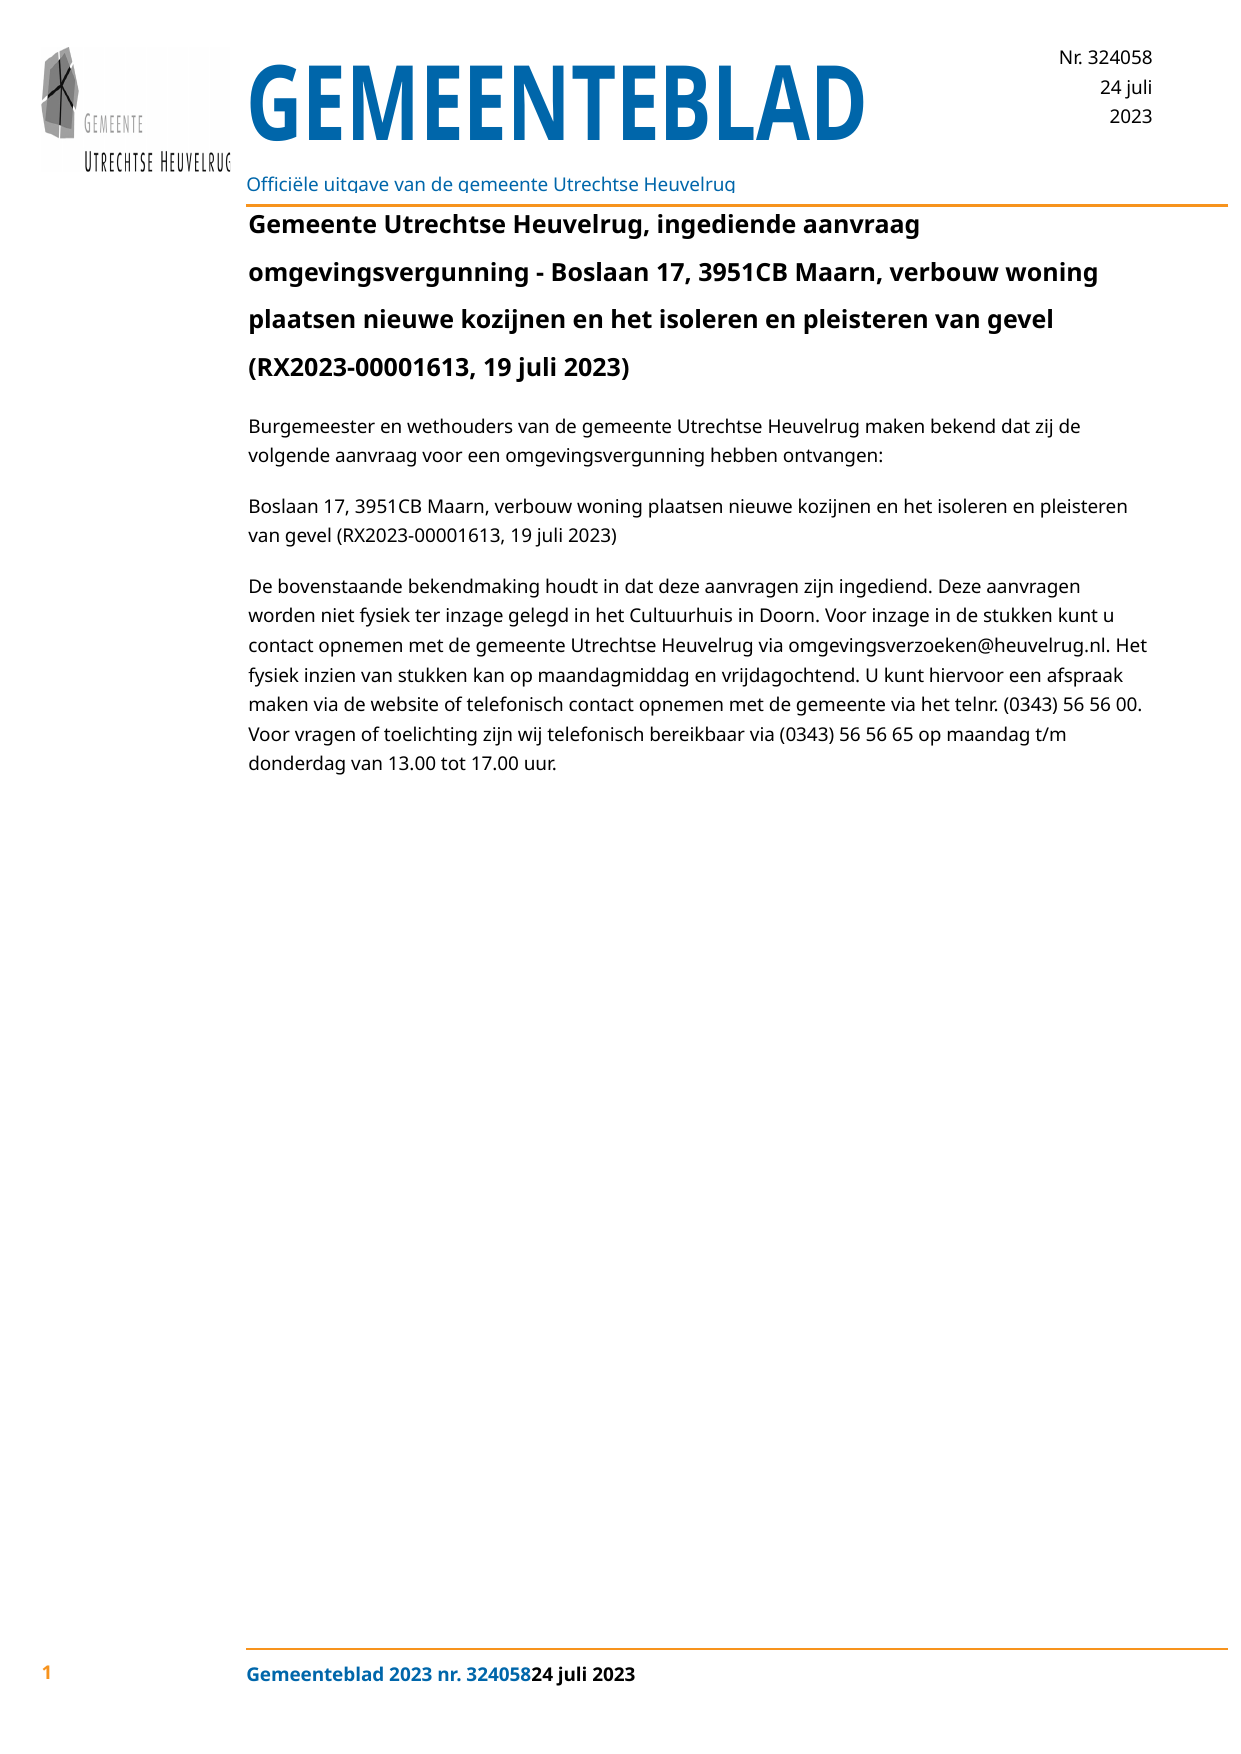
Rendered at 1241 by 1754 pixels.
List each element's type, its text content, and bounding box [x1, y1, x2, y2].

text Burgemeester en wethouders van de gemeente Utrechtse Heuvelrug maken bekend dat zij de volgende aanvraag voor een omgevingsvergunning hebben ontvangen: [248, 413, 1152, 468]
text De bovenstaande bekendmaking houdt in dat deze aanvragen zijn ingediend. Deze aanvragen worden niet fysiek ter inzage gelegd in het Cultuurhuis in Doorn. Voor inzage in de stukken kunt u contact opnemen met de gemeente Utrechtse Heuvelrug via omgevingsverzoeken@heuvelrug.nl. Het fysiek inzien van stukken kan op maandagmiddag en vrijdagochtend. U kunt hiervoor een afspraak maken via de website of telefonisch contact opnemen met de gemeente via het telnr. (0343) 56 56 00. Voor vragen of toelichting zijn wij telefonisch bereikbaar via (0343) 56 56 65 op maandag t/m donderdag van 13.00 tot 17.00 uur. [248, 573, 1152, 776]
text Gemeente Utrechtse Heuvelrug, ingediende aanvraag omgevingsvergunning - Boslaan 17, 3951CB Maarn, verbouw woning plaatsen nieuwe kozijnen en het isoleren en pleisteren van gevel (RX2023-00001613, 19 juli 2023) [248, 207, 1152, 384]
picture [41, 47, 231, 172]
text Boslaan 17, 3951CB Maarn, verbouw woning plaatsen nieuwe kozijnen en het isoleren en pleisteren van gevel (RX2023-00001613, 19 juli 2023) [248, 493, 1152, 548]
